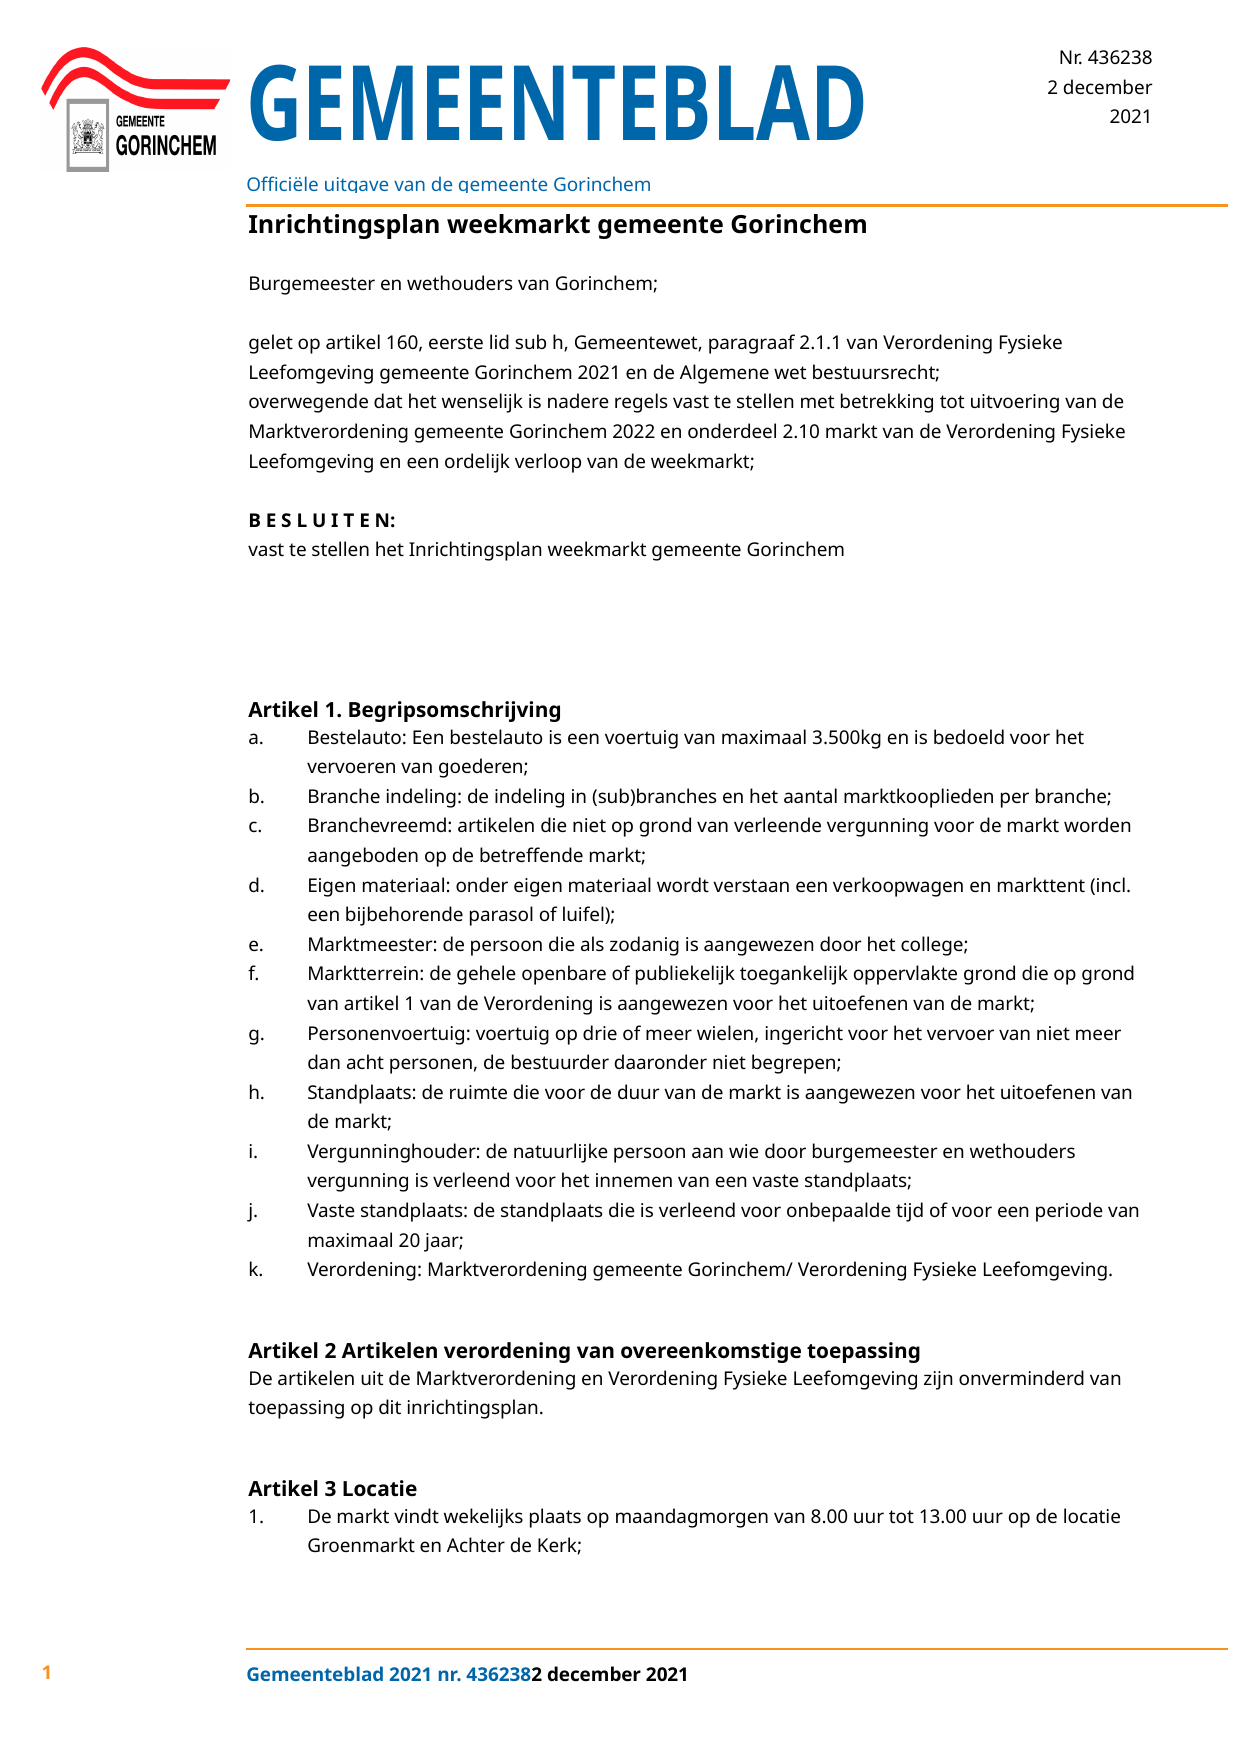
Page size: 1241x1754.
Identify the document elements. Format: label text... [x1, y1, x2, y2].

text Inrichtingsplan weekmarkt gemeente Gorinchem [248, 207, 1152, 241]
list Eigen materiaal: onder eigen materiaal wordt verstaan een verkoopwagen en markttent (incl. een bijbehorende parasol of luifel); [248, 872, 1152, 927]
text vast te stellen het Inrichtingsplan weekmarkt gemeente Gorinchem [248, 537, 1152, 562]
text gelet op artikel 160, eerste lid sub h, Gemeentewet, paragraaf 2.1.1 van Verordening Fysieke Leefomgeving gemeente Gorinchem 2021 en de Algemene wet bestuursrecht; [248, 329, 1152, 385]
text Marktverordening gemeente Gorinchem 2022 en onderdeel 2.10 markt van de Verordening Fysieke Leefomgeving en een ordelijk verloop van de weekmarkt; [248, 418, 1152, 473]
text Burgemeester en wethouders van Gorinchem; [248, 270, 1152, 296]
list Personenvoertuig: voertuig op drie of meer wielen, ingericht voor het vervoer van niet meer dan acht personen, de bestuurder daaronder niet begrepen; [248, 1020, 1152, 1075]
list Verordening: Marktverordening gemeente Gorinchem/ Verordening Fysieke Leefomgeving. [248, 1256, 1152, 1282]
list Marktterrein: de gehele openbare of publiekelijk toegankelijk oppervlakte grond die op grond van artikel 1 van de Verordening is aangewezen voor het uitoefenen van de markt; [248, 961, 1152, 1016]
list De markt vindt wekelijks plaats op maandagmorgen van 8.00 uur tot 13.00 uur op de locatie Groenmarkt en Achter de Kerk; [248, 1503, 1152, 1558]
list Branche indeling: de indeling in (sub)branches en het aantal marktkooplieden per branche; [248, 783, 1152, 809]
text Artikel 1. Begripsomschrijving [248, 695, 1152, 724]
list Vaste standplaats: de standplaats die is verleend voor onbepaalde tijd of voor een periode van maximaal 20 jaar; [248, 1197, 1152, 1252]
text overwegende dat het wenselijk is nadere regels vast te stellen met betrekking tot uitvoering van de [248, 389, 1152, 414]
list Marktmeester: de persoon die als zodanig is aangewezen door het college; [248, 931, 1152, 957]
text De artikelen uit de Marktverordening en Verordening Fysieke Leefomgeving zijn onverminderd van toepassing op dit inrichtingsplan. [248, 1365, 1152, 1420]
picture [41, 47, 231, 172]
list Standplaats: de ruimte die voor de duur van de markt is aangewezen voor het uitoefenen van de markt; [248, 1079, 1152, 1134]
text Artikel 3 Locatie [248, 1474, 1152, 1503]
text B E S L U I T E N: [248, 507, 1152, 533]
text Artikel 2 Artikelen verordening van overeenkomstige toepassing [248, 1336, 1152, 1365]
list Vergunninghouder: de natuurlijke persoon aan wie door burgemeester en wethouders vergunning is verleend voor het innemen van een vaste standplaats; [248, 1138, 1152, 1193]
list Bestelauto: Een bestelauto is een voertuig van maximaal 3.500kg en is bedoeld voor het vervoeren van goederen; [248, 724, 1152, 779]
list Branchevreemd: artikelen die niet op grond van verleende vergunning voor de markt worden aangeboden op de betreffende markt; [248, 813, 1152, 868]
